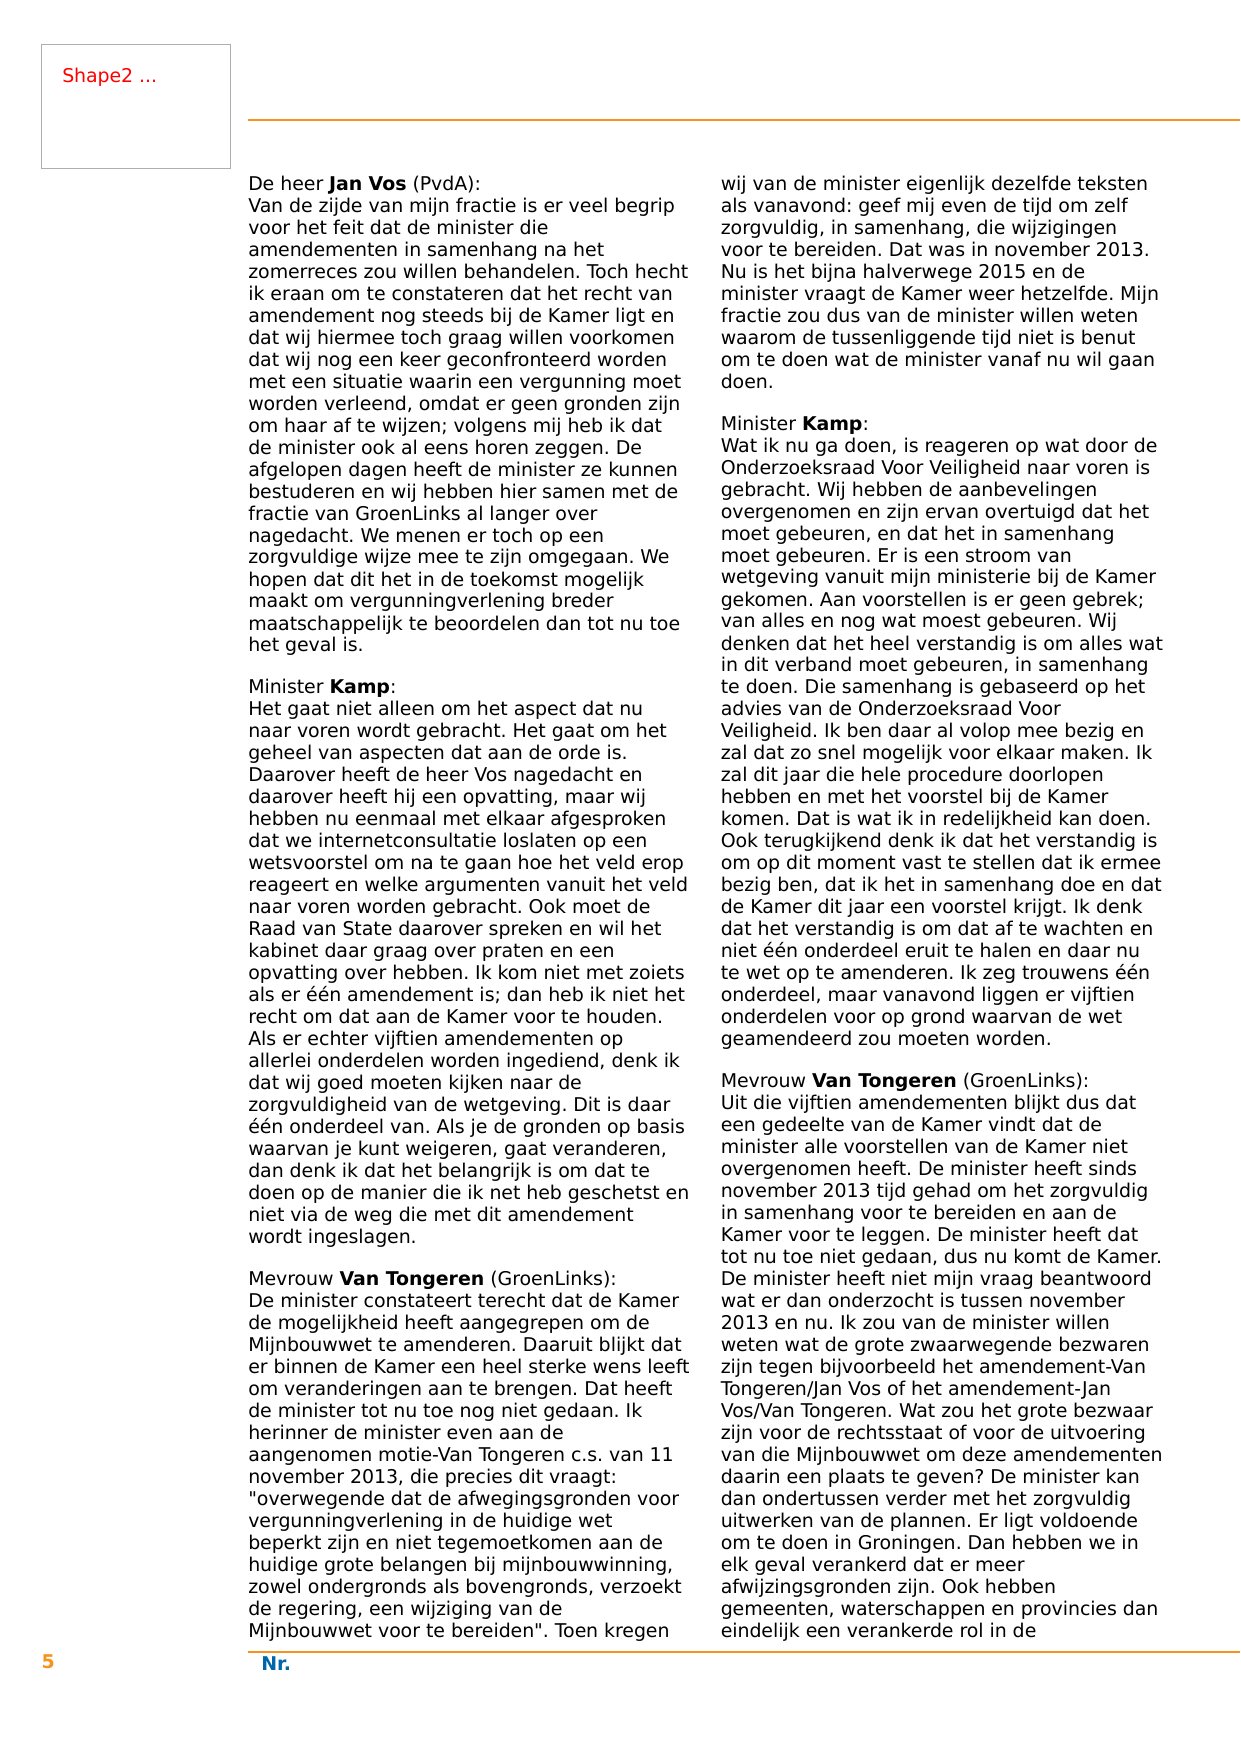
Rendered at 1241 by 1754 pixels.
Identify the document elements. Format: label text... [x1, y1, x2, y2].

text Minister Kamp: [721, 413, 1163, 434]
text wij van de minister eigenlijk dezelfde teksten als vanavond: geef mij even de tijd om zelf zorgvuldig, in samenhang, die wijzigingen voor te bereiden. Dat was in november 2013. Nu is het bijna halverwege 2015 en de minister vraagt de Kamer weer hetzelfde. Mijn fractie zou dus van de minister willen weten waarom de tussenliggende tijd niet is benut om te doen wat de minister vanaf nu wil gaan doen. [721, 173, 1163, 393]
text Uit die vijftien amendementen blijkt dus dat een gedeelte van de Kamer vindt dat de minister alle voorstellen van de Kamer niet overgenomen heeft. De minister heeft sinds november 2013 tijd gehad om het zorgvuldig in samenhang voor te bereiden en aan de Kamer voor te leggen. De minister heeft dat tot nu toe niet gedaan, dus nu komt de Kamer. De minister heeft niet mijn vraag beantwoord wat er dan onderzocht is tussen november 2013 en nu. Ik zou van de minister willen weten wat de grote zwaarwegende bezwaren zijn tegen bijvoorbeeld het amendement-Van Tongeren/Jan Vos of het amendement-Jan Vos/Van Tongeren. Wat zou het grote bezwaar zijn voor de rechtsstaat of voor de uitvoering van die Mijnbouwwet om deze amendementen daarin een plaats te geven? De minister kan dan ondertussen verder met het zorgvuldig uitwerken van de plannen. Er ligt voldoende om te doen in Groningen. Dan hebben we in elk geval verankerd dat er meer afwijzingsgronden zijn. Ook hebben gemeenten, waterschappen en provincies dan eindelijk een verankerde rol in de [721, 1092, 1163, 1641]
text Minister Kamp: [248, 676, 691, 698]
text De heer Jan Vos (PvdA): [248, 173, 691, 195]
text De minister constateert terecht dat de Kamer de mogelijkheid heeft aangegrepen om de Mijnbouwwet te amenderen. Daaruit blijkt dat er binnen de Kamer een heel sterke wens leeft om veranderingen aan te brengen. Dat heeft de minister tot nu toe nog niet gedaan. Ik herinner de minister even aan de aangenomen motie-Van Tongeren c.s. van 11 november 2013, die precies dit vraagt: "overwegende dat de afwegingsgronden voor vergunningverlening in de huidige wet beperkt zijn en niet tegemoetkomen aan de huidige grote belangen bij mijnbouwwinning, zowel ondergronds als bovengronds, verzoekt de regering, een wijziging van de Mijnbouwwet voor te bereiden". Toen kregen [248, 1290, 691, 1641]
text Mevrouw Van Tongeren (GroenLinks): [721, 1070, 1163, 1092]
text Het gaat niet alleen om het aspect dat nu naar voren wordt gebracht. Het gaat om het geheel van aspecten dat aan de orde is. Daarover heeft de heer Vos nagedacht en daarover heeft hij een opvatting, maar wij hebben nu eenmaal met elkaar afgesproken dat we internetconsultatie loslaten op een wetsvoorstel om na te gaan hoe het veld erop reageert en welke argumenten vanuit het veld naar voren worden gebracht. Ook moet de Raad van State daarover spreken en wil het kabinet daar graag over praten en een opvatting over hebben. Ik kom niet met zoiets als er één amendement is; dan heb ik niet het recht om dat aan de Kamer voor te houden. Als er echter vijftien amendementen op allerlei onderdelen worden ingediend, denk ik dat wij goed moeten kijken naar de zorgvuldigheid van de wetgeving. Dit is daar één onderdeel van. Als je de gronden op basis waarvan je kunt weigeren, gaat veranderen, dan denk ik dat het belangrijk is om dat te doen op de manier die ik net heb geschetst en niet via de weg die met dit amendement wordt ingeslagen. [248, 698, 691, 1248]
text Wat ik nu ga doen, is reageren op wat door de Onderzoeksraad Voor Veiligheid naar voren is gebracht. Wij hebben de aanbevelingen overgenomen en zijn ervan overtuigd dat het moet gebeuren, en dat het in samenhang moet gebeuren. Er is een stroom van wetgeving vanuit mijn ministerie bij de Kamer gekomen. Aan voorstellen is er geen gebrek; van alles en nog wat moest gebeuren. Wij denken dat het heel verstandig is om alles wat in dit verband moet gebeuren, in samenhang te doen. Die samenhang is gebaseerd op het advies van de Onderzoeksraad Voor Veiligheid. Ik ben daar al volop mee bezig en zal dat zo snel mogelijk voor elkaar maken. Ik zal dit jaar die hele procedure doorlopen hebben en met het voorstel bij de Kamer komen. Dat is wat ik in redelijkheid kan doen. Ook terugkijkend denk ik dat het verstandig is om op dit moment vast te stellen dat ik ermee bezig ben, dat ik het in samenhang doe en dat de Kamer dit jaar een voorstel krijgt. Ik denk dat het verstandig is om dat af te wachten en niet één onderdeel eruit te halen en daar nu te wet op te amenderen. Ik zeg trouwens één onderdeel, maar vanavond liggen er vijftien onderdelen voor op grond waarvan de wet geamendeerd zou moeten worden. [721, 434, 1163, 1050]
text Mevrouw Van Tongeren (GroenLinks): [248, 1268, 691, 1290]
text Van de zijde van mijn fractie is er veel begrip voor het feit dat de minister die amendementen in samenhang na het zomerreces zou willen behandelen. Toch hecht ik eraan om te constateren dat het recht van amendement nog steeds bij de Kamer ligt en dat wij hiermee toch graag willen voorkomen dat wij nog een keer geconfronteerd worden met een situatie waarin een vergunning moet worden verleend, omdat er geen gronden zijn om haar af te wijzen; volgens mij heb ik dat de minister ook al eens horen zeggen. De afgelopen dagen heeft de minister ze kunnen bestuderen en wij hebben hier samen met de fractie van GroenLinks al langer over nagedacht. We menen er toch op een zorgvuldige wijze mee te zijn omgegaan. We hopen dat dit het in de toekomst mogelijk maakt om vergunningverlening breder maatschappelijk te beoordelen dan tot nu toe het geval is. [248, 195, 691, 656]
